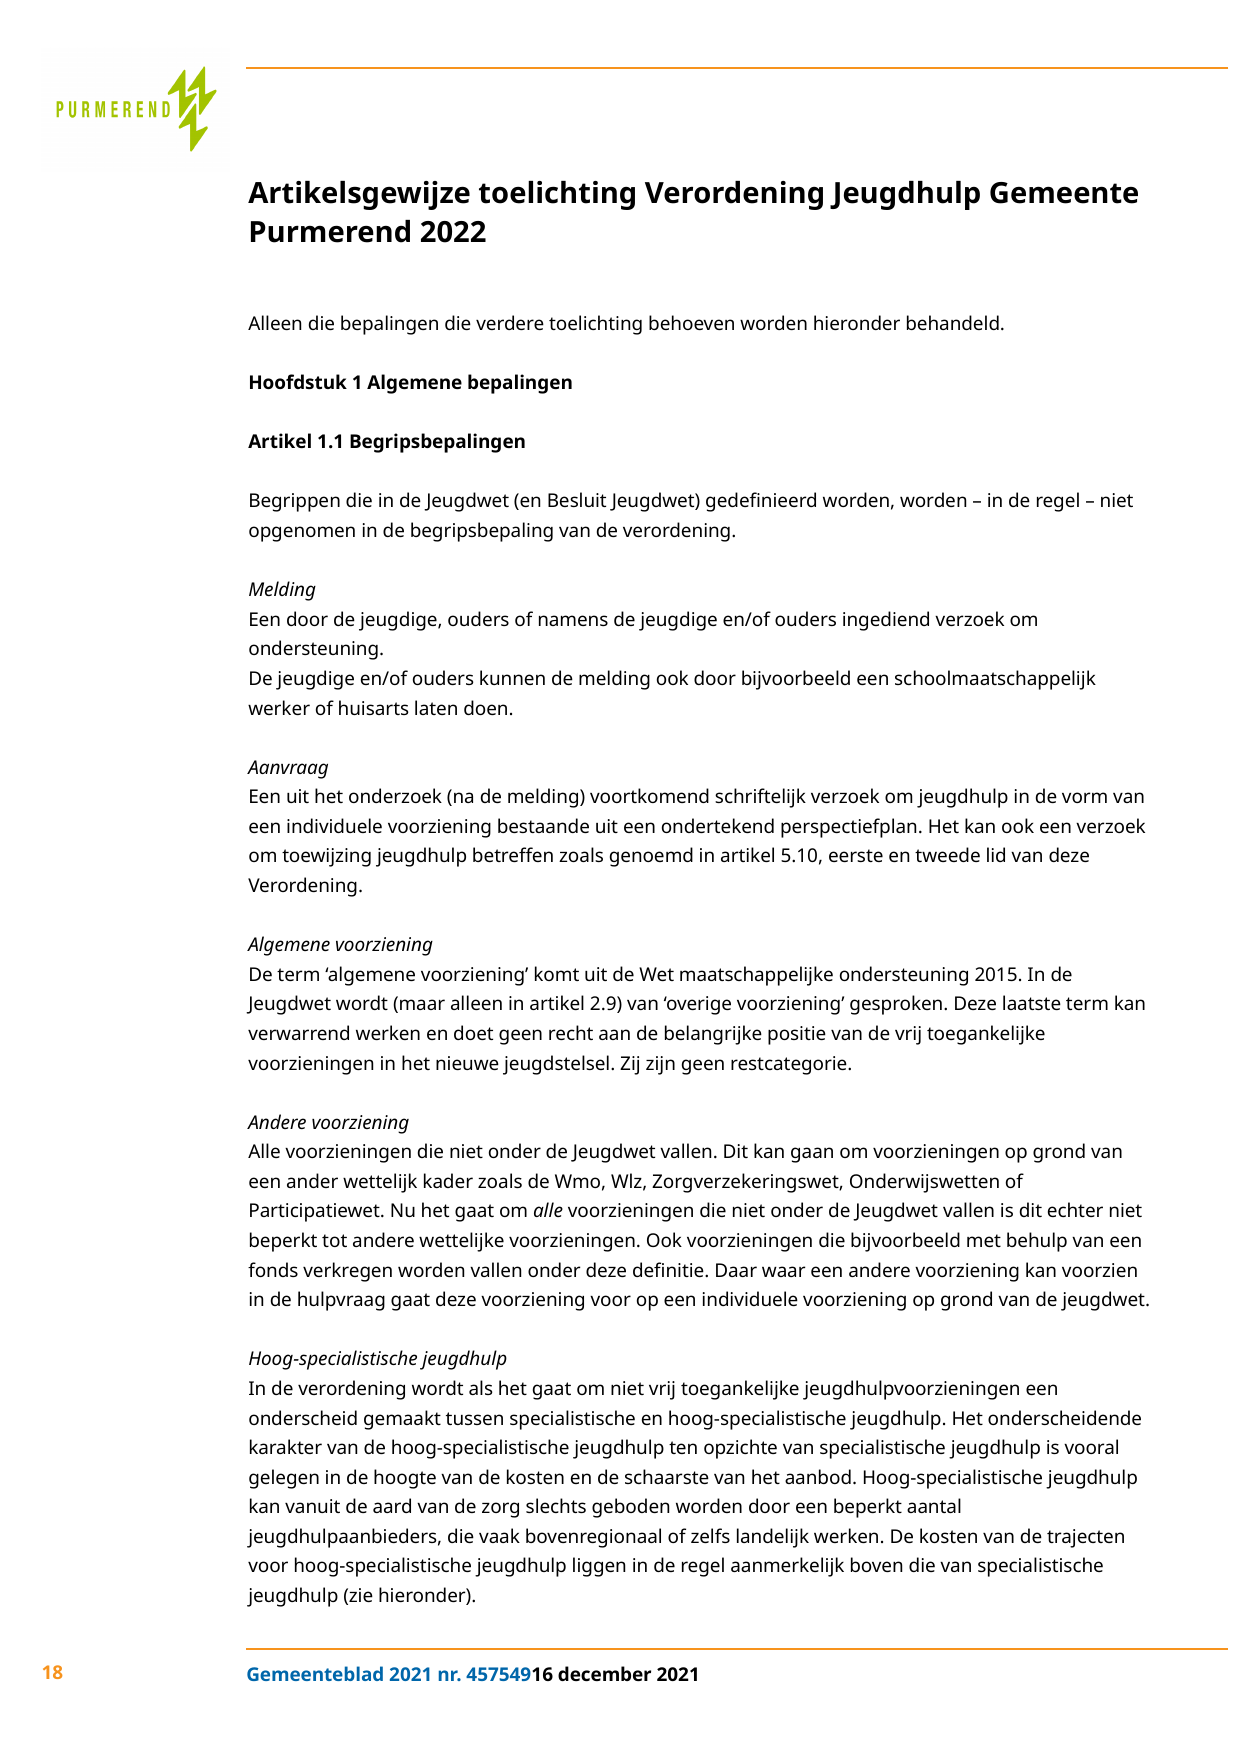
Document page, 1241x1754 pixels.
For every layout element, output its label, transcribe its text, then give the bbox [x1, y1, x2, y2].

text Een door de jeugdige, ouders of namens de jeugdige en/of ouders ingediend verzoek om ondersteuning. [248, 606, 1152, 661]
text Artikel 1.1 Begripsbepalingen [248, 428, 1152, 454]
text Een uit het onderzoek (na de melding) voortkomend schriftelijk verzoek om jeugdhulp in de vorm van een individuele voorziening bestaande uit een ondertekend perspectiefplan. Het kan ook een verzoek om toewijzing jeugdhulp betreffen zoals genoemd in artikel 5.10, eerste en tweede lid van deze Verordening. [248, 783, 1152, 898]
text In de verordening wordt als het gaat om niet vrij toegankelijke jeugdhulpvoorzieningen een onderscheid gemaakt tussen specialistische en hoog-specialistische jeugdhulp. Het onderscheidende karakter van de hoog-specialistische jeugdhulp ten opzichte van specialistische jeugdhulp is vooral gelegen in de hoogte van de kosten en de schaarste van het aanbod. Hoog-specialistische jeugdhulp kan vanuit de aard van de zorg slechts geboden worden door een beperkt aantal jeugdhulpaanbieders, die vaak bovenregionaal of zelfs landelijk werken. De kosten van de trajecten voor hoog-specialistische jeugdhulp liggen in de regel aanmerkelijk boven die van specialistische jeugdhulp (zie hieronder). [248, 1375, 1152, 1608]
text Begrippen die in de Jeugdwet (en Besluit Jeugdwet) gedefinieerd worden, worden – in de regel – niet opgenomen in de begripsbepaling van de verordening. [248, 488, 1152, 543]
text Algemene voorziening [248, 931, 1152, 957]
text De jeugdige en/of ouders kunnen de melding ook door bijvoorbeeld een schoolmaatschappelijk werker of huisarts laten doen. [248, 665, 1152, 720]
text Alle voorzieningen die niet onder de Jeugdwet vallen. Dit kan gaan om voorzieningen op grond van een ander wettelijk kader zoals de Wmo, Wlz, Zorgverzekeringswet, Onderwijswetten of Participatiewet. Nu het gaat om alle voorzieningen die niet onder de Jeugdwet vallen is dit echter niet beperkt tot andere wettelijke voorzieningen. Ook voorzieningen die bijvoorbeeld met behulp van een fonds verkregen worden vallen onder deze definitie. Daar waar een andere voorziening kan voorzien in de hulpvraag gaat deze voorziening voor op een individuele voorziening op grond van de jeugdwet. [248, 1138, 1152, 1312]
picture [41, 47, 231, 172]
text De term ‘algemene voorziening’ komt uit de Wet maatschappelijke ondersteuning 2015. In de Jeugdwet wordt (maar alleen in artikel 2.9) van ‘overige voorziening’ gesproken. Deze laatste term kan verwarrend werken en doet geen recht aan de belangrijke positie van de vrij toegankelijke voorzieningen in het nieuwe jeugdstelsel. Zij zijn geen restcategorie. [248, 961, 1152, 1075]
text Andere voorziening [248, 1109, 1152, 1134]
text Alleen die bepalingen die verdere toelichting behoeven worden hieronder behandeld. [248, 310, 1152, 336]
text Aanvraag [248, 754, 1152, 779]
text Hoog-specialistische jeugdhulp [248, 1346, 1152, 1371]
text Melding [248, 576, 1152, 602]
text Artikelsgewijze toelichting Verordening Jeugdhulp Gemeente Purmerend 2022 [248, 172, 1152, 251]
text Hoofdstuk 1 Algemene bepalingen [248, 369, 1152, 395]
